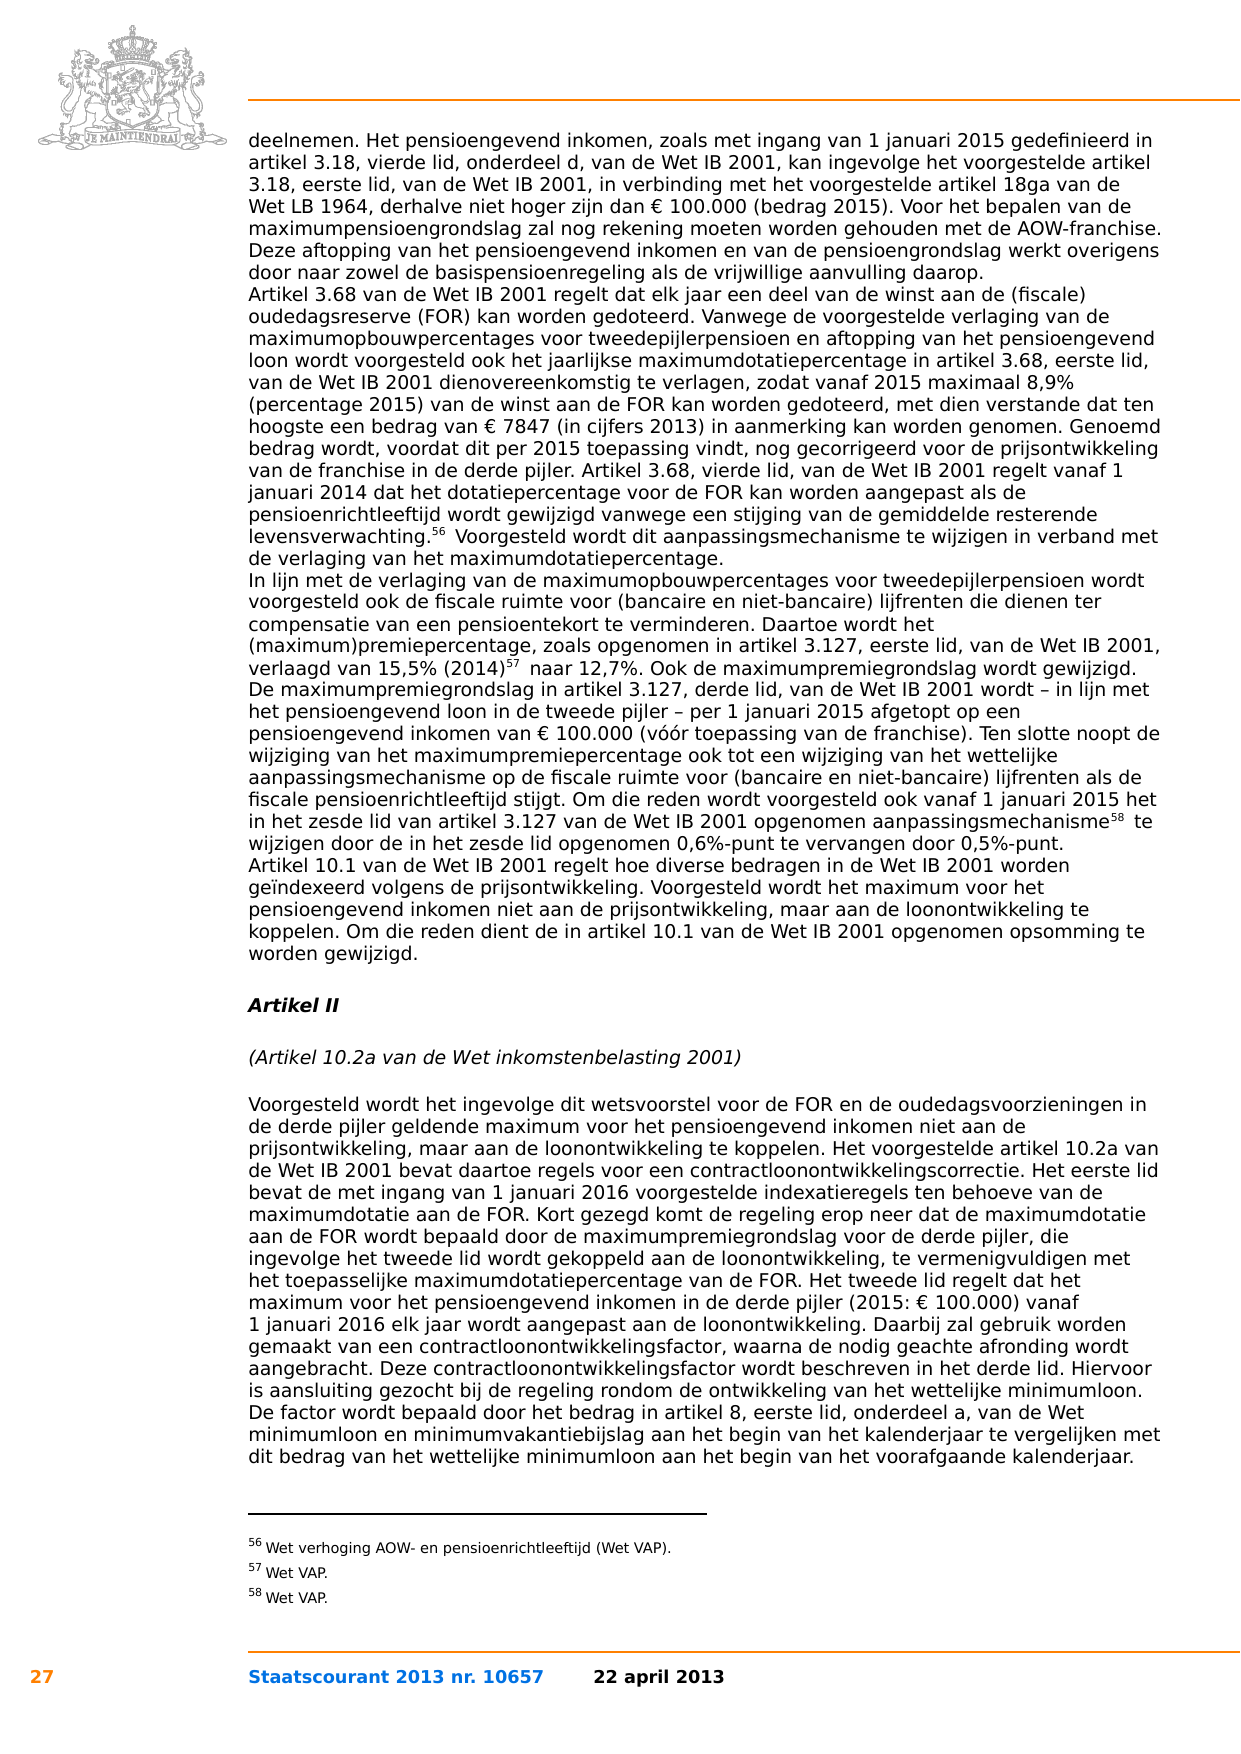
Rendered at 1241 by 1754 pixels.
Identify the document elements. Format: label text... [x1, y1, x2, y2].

subtitle (Artikel 10.2a van de Wet inkomstenbelasting 2001) [248, 1047, 1163, 1069]
text Voorgesteld wordt het ingevolge dit wetsvoorstel voor de FOR en de oudedagsvoorzieningen in de derde pijler geldende maximum voor het pensioengevend inkomen niet aan de prijsontwikkeling, maar aan de loonontwikkeling te koppelen. Het voorgestelde artikel 10.2a van de Wet IB 2001 bevat daartoe regels voor een contractloonontwikkelingscorrectie. Het eerste lid bevat de met ingang van 1 januari 2016 voorgestelde indexatieregels ten behoeve van de maximumdotatie aan de FOR. Kort gezegd komt de regeling erop neer dat de maximumdotatie aan de FOR wordt bepaald door de maximumpremiegrondslag voor de derde pijler, die ingevolge het tweede lid wordt gekoppeld aan de loonontwikkeling, te vermenigvuldigen met het toepasselijke maximumdotatiepercentage van de FOR. Het tweede lid regelt dat het maximum voor het pensioengevend inkomen in de derde pijler (2015: € 100.000) vanaf 1 januari 2016 elk jaar wordt aangepast aan de loonontwikkeling. Daarbij zal gebruik worden gemaakt van een contractloonontwikkelingsfactor, waarna de nodig geachte afronding wordt aangebracht. Deze contractloonontwikkelingsfactor wordt beschreven in het derde lid. Hiervoor is aansluiting gezocht bij de regeling rondom de ontwikkeling van het wettelijke minimumloon. De factor wordt bepaald door het bedrag in artikel 8, eerste lid, onderdeel a, van de Wet minimumloon en minimumvakantiebijslag aan het begin van het kalenderjaar te vergelijken met dit bedrag van het wettelijke minimumloon aan het begin van het voorafgaande kalenderjaar. [248, 1094, 1163, 1468]
picture [38, 25, 227, 150]
text Wet verhoging AOW- en pensioenrichtleeftijd (Wet VAP). [248, 1536, 1163, 1558]
text In lijn met de verlaging van de maximumopbouwpercentages voor tweedepijlerpensioen wordt voorgesteld ook de fiscale ruimte voor (bancaire en niet-bancaire) lijfrenten die dienen ter compensatie van een pensioentekort te verminderen. Daartoe wordt het (maximum)premiepercentage, zoals opgenomen in artikel 3.127, eerste lid, van de Wet IB 2001, verlaagd van 15,5% (2014) naar 12,7%. Ook de maximumpremiegrondslag wordt gewijzigd. De maximumpremiegrondslag in artikel 3.127, derde lid, van de Wet IB 2001 wordt – in lijn met het pensioengevend loon in de tweede pijler – per 1 januari 2015 afgetopt op een pensioengevend inkomen van € 100.000 (vóór toepassing van de franchise). Ten slotte noopt de wijziging van het maximumpremiepercentage ook tot een wijziging van het wettelijke aanpassingsmechanisme op de fiscale ruimte voor (bancaire en niet-bancaire) lijfrenten als de fiscale pensioenrichtleeftijd stijgt. Om die reden wordt voorgesteld ook vanaf 1 januari 2015 het in het zesde lid van artikel 3.127 van de Wet IB 2001 opgenomen aanpassingsmechanisme te wijzigen door de in het zesde lid opgenomen 0,6%-punt te vervangen door 0,5%-punt. [248, 569, 1163, 855]
subtitle Artikel II [248, 995, 1163, 1017]
text Wet VAP. [248, 1561, 1163, 1583]
text deelnemen. Het pensioengevend inkomen, zoals met ingang van 1 januari 2015 gedefinieerd in artikel 3.18, vierde lid, onderdeel d, van de Wet IB 2001, kan ingevolge het voorgestelde artikel 3.18, eerste lid, van de Wet IB 2001, in verbinding met het voorgestelde artikel 18ga van de Wet LB 1964, derhalve niet hoger zijn dan € 100.000 (bedrag 2015). Voor het bepalen van de maximumpensioengrondslag zal nog rekening moeten worden gehouden met de AOW-franchise. Deze aftopping van het pensioengevend inkomen en van de pensioengrondslag werkt overigens door naar zowel de basispensioenregeling als de vrijwillige aanvulling daarop. [248, 130, 1163, 284]
text Artikel 10.1 van de Wet IB 2001 regelt hoe diverse bedragen in de Wet IB 2001 worden geïndexeerd volgens de prijsontwikkeling. Voorgesteld wordt het maximum voor het pensioengevend inkomen niet aan de prijsontwikkeling, maar aan de loonontwikkeling te koppelen. Om die reden dient de in artikel 10.1 van de Wet IB 2001 opgenomen opsomming te worden gewijzigd. [248, 855, 1163, 965]
text Artikel 3.68 van de Wet IB 2001 regelt dat elk jaar een deel van de winst aan de (fiscale) oudedagsreserve (FOR) kan worden gedoteerd. Vanwege de voorgestelde verlaging van de maximumopbouwpercentages voor tweedepijlerpensioen en aftopping van het pensioengevend loon wordt voorgesteld ook het jaarlijkse maximumdotatiepercentage in artikel 3.68, eerste lid, van de Wet IB 2001 dienovereenkomstig te verlagen, zodat vanaf 2015 maximaal 8,9% (percentage 2015) van de winst aan de FOR kan worden gedoteerd, met dien verstande dat ten hoogste een bedrag van € 7847 (in cijfers 2013) in aanmerking kan worden genomen. Genoemd bedrag wordt, voordat dit per 2015 toepassing vindt, nog gecorrigeerd voor de prijsontwikkeling van de franchise in de derde pijler. Artikel 3.68, vierde lid, van de Wet IB 2001 regelt vanaf 1 januari 2014 dat het dotatiepercentage voor de FOR kan worden aangepast als de pensioenrichtleeftijd wordt gewijzigd vanwege een stijging van de gemiddelde resterende levensverwachting. Voorgesteld wordt dit aanpassingsmechanisme te wijzigen in verband met de verlaging van het maximumdotatiepercentage. [248, 284, 1163, 569]
text Wet VAP. [248, 1586, 1163, 1608]
